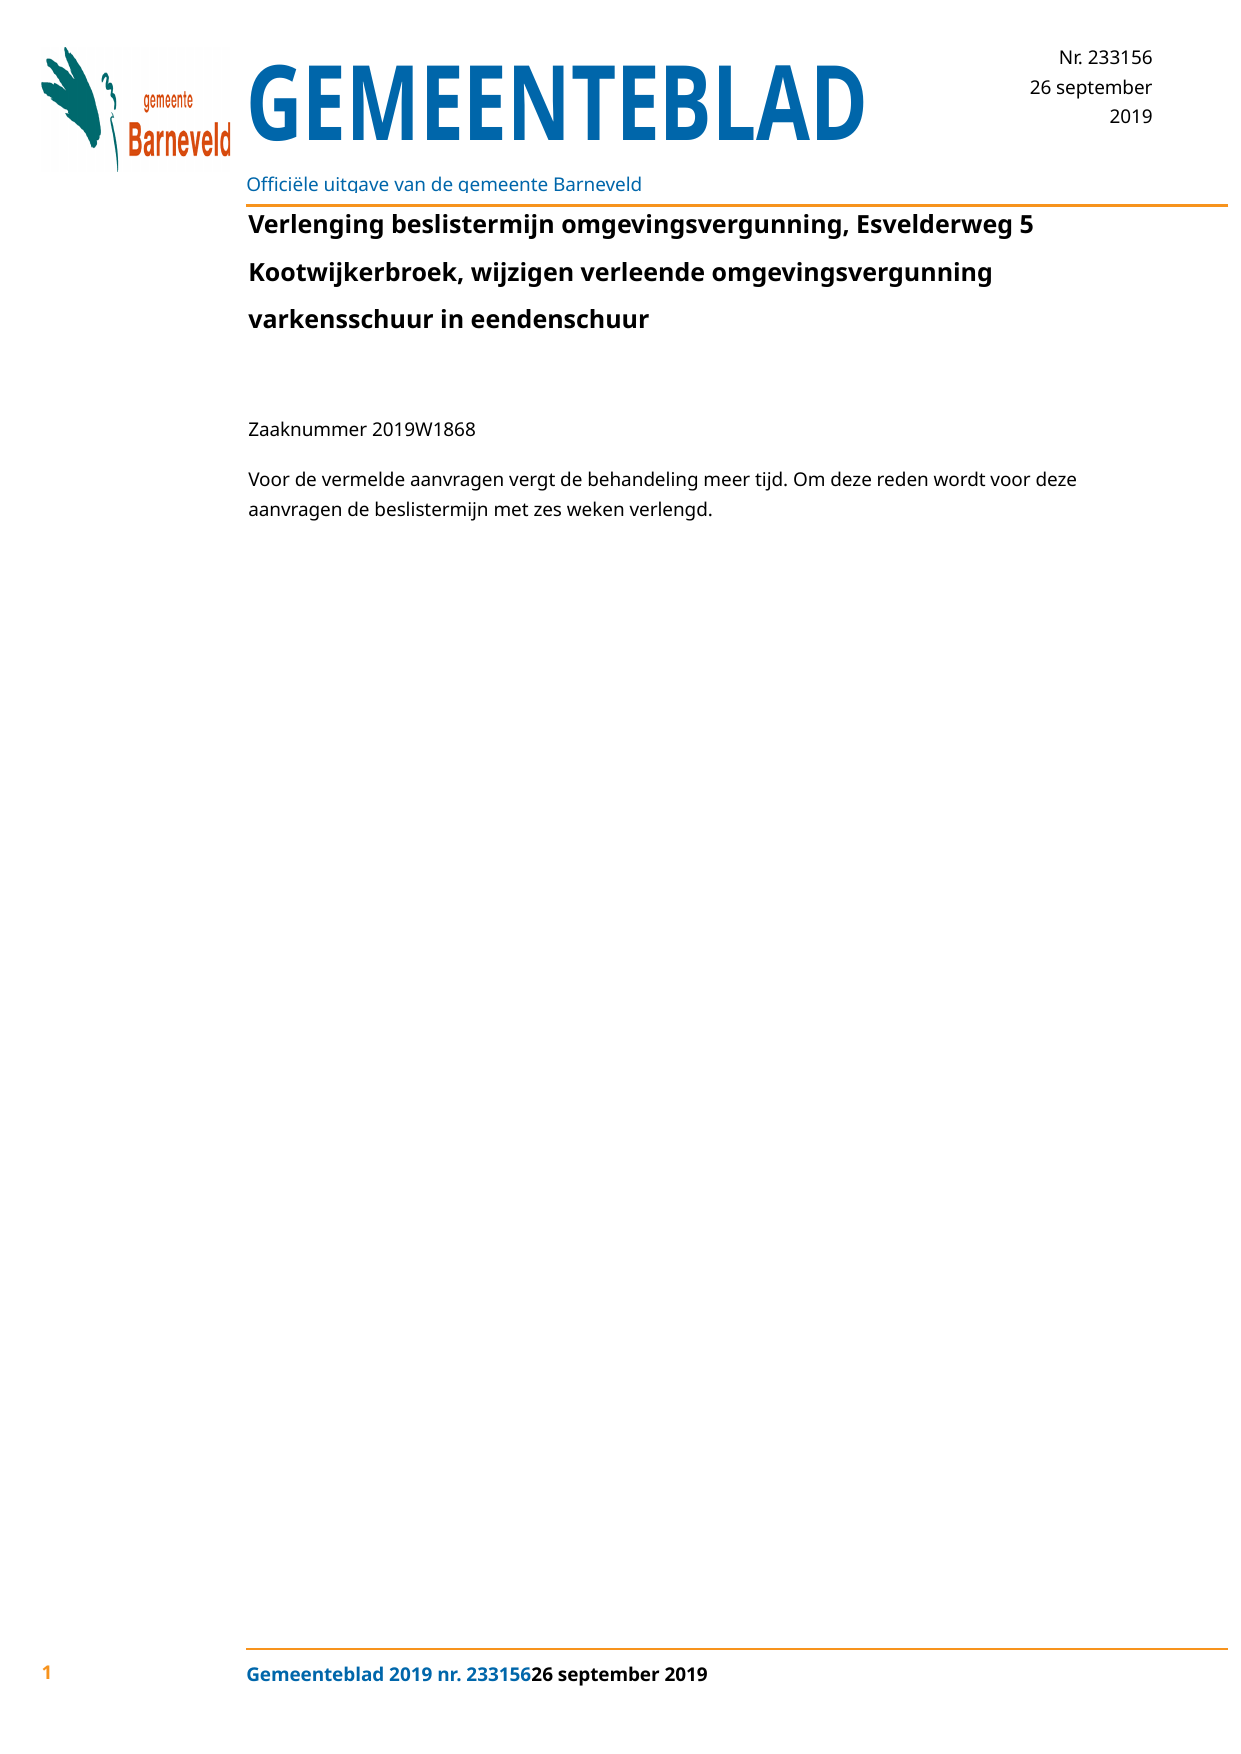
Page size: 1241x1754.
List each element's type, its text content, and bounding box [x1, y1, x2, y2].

text Zaaknummer 2019W1868 [248, 416, 1152, 442]
text Voor de vermelde aanvragen vergt de behandeling meer tijd. Om deze reden wordt voor deze aanvragen de beslistermijn met zes weken verlengd. [248, 466, 1152, 522]
picture [41, 47, 231, 172]
text Verlenging beslistermijn omgevingsvergunning, Esvelderweg 5 Kootwijkerbroek, wijzigen verleende omgevingsvergunning varkensschuur in eendenschuur [248, 207, 1152, 336]
